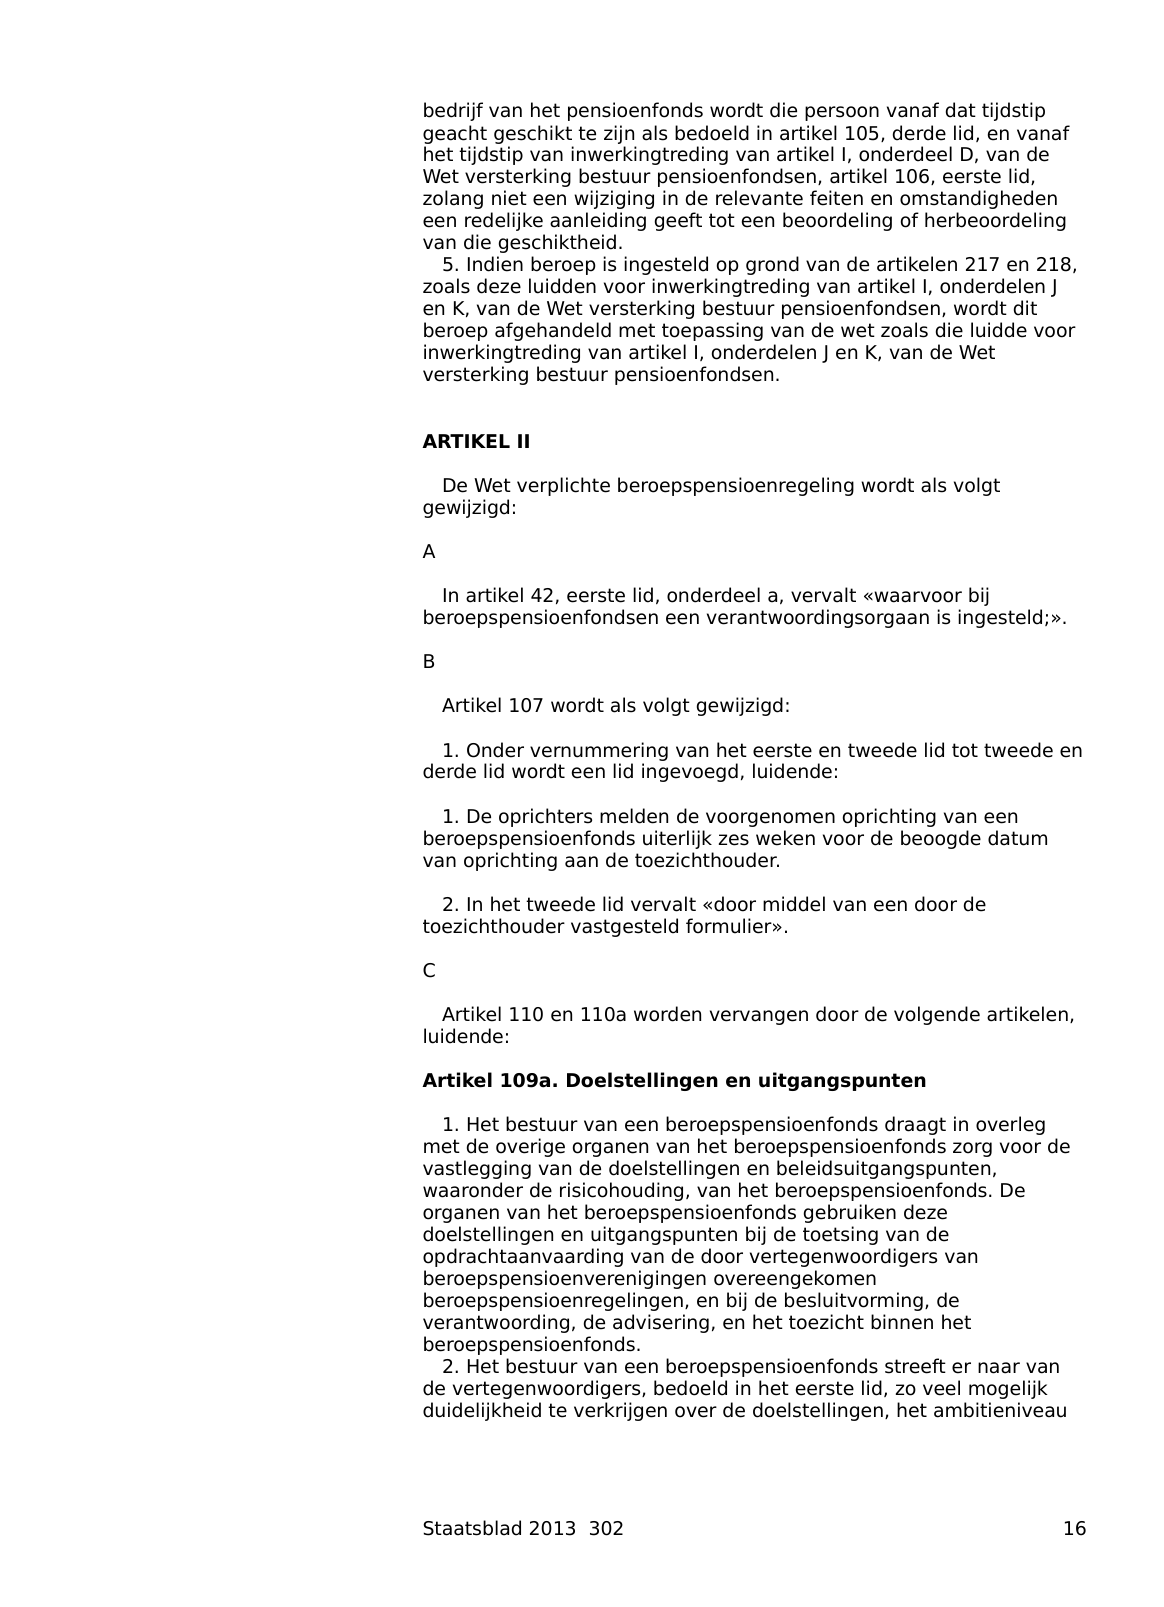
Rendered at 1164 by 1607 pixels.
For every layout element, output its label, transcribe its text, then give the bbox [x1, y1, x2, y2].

text 2. Het bestuur van een beroepspensioenfonds streeft er naar van de vertegenwoordigers, bedoeld in het eerste lid, zo veel mogelijk duidelijkheid te verkrijgen over de doelstellingen, het ambitieniveau [422, 1356, 1087, 1422]
text 1. Het bestuur van een beroepspensioenfonds draagt in overleg met de overige organen van het beroepspensioenfonds zorg voor de vastlegging van de doelstellingen en beleidsuitgangspunten, waaronder de risicohouding, van het beroepspensioenfonds. De organen van het beroepspensioenfonds gebruiken deze doelstellingen en uitgangspunten bij de toetsing van de opdrachtaanvaarding van de door vertegenwoordigers van beroepspensioenverenigingen overeengekomen beroepspensioenregelingen, en bij de besluitvorming, de verantwoording, de advisering, en het toezicht binnen het beroepspensioenfonds. [422, 1114, 1087, 1356]
text 5. Indien beroep is ingesteld op grond van de artikelen 217 en 218, zoals deze luidden voor inwerkingtreding van artikel I, onderdelen J en K, van de Wet versterking bestuur pensioenfondsen, wordt dit beroep afgehandeld met toepassing van de wet zoals die luidde voor inwerkingtreding van artikel I, onderdelen J en K, van de Wet versterking bestuur pensioenfondsen. [422, 254, 1087, 386]
text De Wet verplichte beroepspensioenregeling wordt als volgt gewijzigd: [422, 475, 1087, 519]
subtitle ARTIKEL II [422, 431, 1087, 452]
text Artikel 107 wordt als volgt gewijzigd: [422, 695, 1087, 717]
text 1. De oprichters melden de voorgenomen oprichting van een beroepspensioenfonds uiterlijk zes weken voor de beoogde datum van oprichting aan de toezichthouder. [422, 806, 1087, 872]
text In artikel 42, eerste lid, onderdeel a, vervalt «waarvoor bij beroepspensioenfondsen een verantwoordingsorgaan is ingesteld;». [422, 585, 1087, 629]
text bedrijf van het pensioenfonds wordt die persoon vanaf dat tijdstip geacht geschikt te zijn als bedoeld in artikel 105, derde lid, en vanaf het tijdstip van inwerkingtreding van artikel I, onderdeel D, van de Wet versterking bestuur pensioenfondsen, artikel 106, eerste lid, zolang niet een wijziging in de relevante feiten en omstandigheden een redelijke aanleiding geeft tot een beoordeling of herbeoordeling van die geschiktheid. [422, 100, 1087, 254]
subtitle Artikel 109a. Doelstellingen en uitgangspunten [422, 1070, 1087, 1092]
text B [422, 651, 1087, 673]
text 2. In het tweede lid vervalt «door middel van een door de toezichthouder vastgesteld formulier». [422, 894, 1087, 938]
text Artikel 110 en 110a worden vervangen door de volgende artikelen, luidende: [422, 1004, 1087, 1048]
text C [422, 960, 1087, 982]
text A [422, 541, 1087, 563]
text 1. Onder vernummering van het eerste en tweede lid tot tweede en derde lid wordt een lid ingevoegd, luidende: [422, 739, 1087, 783]
